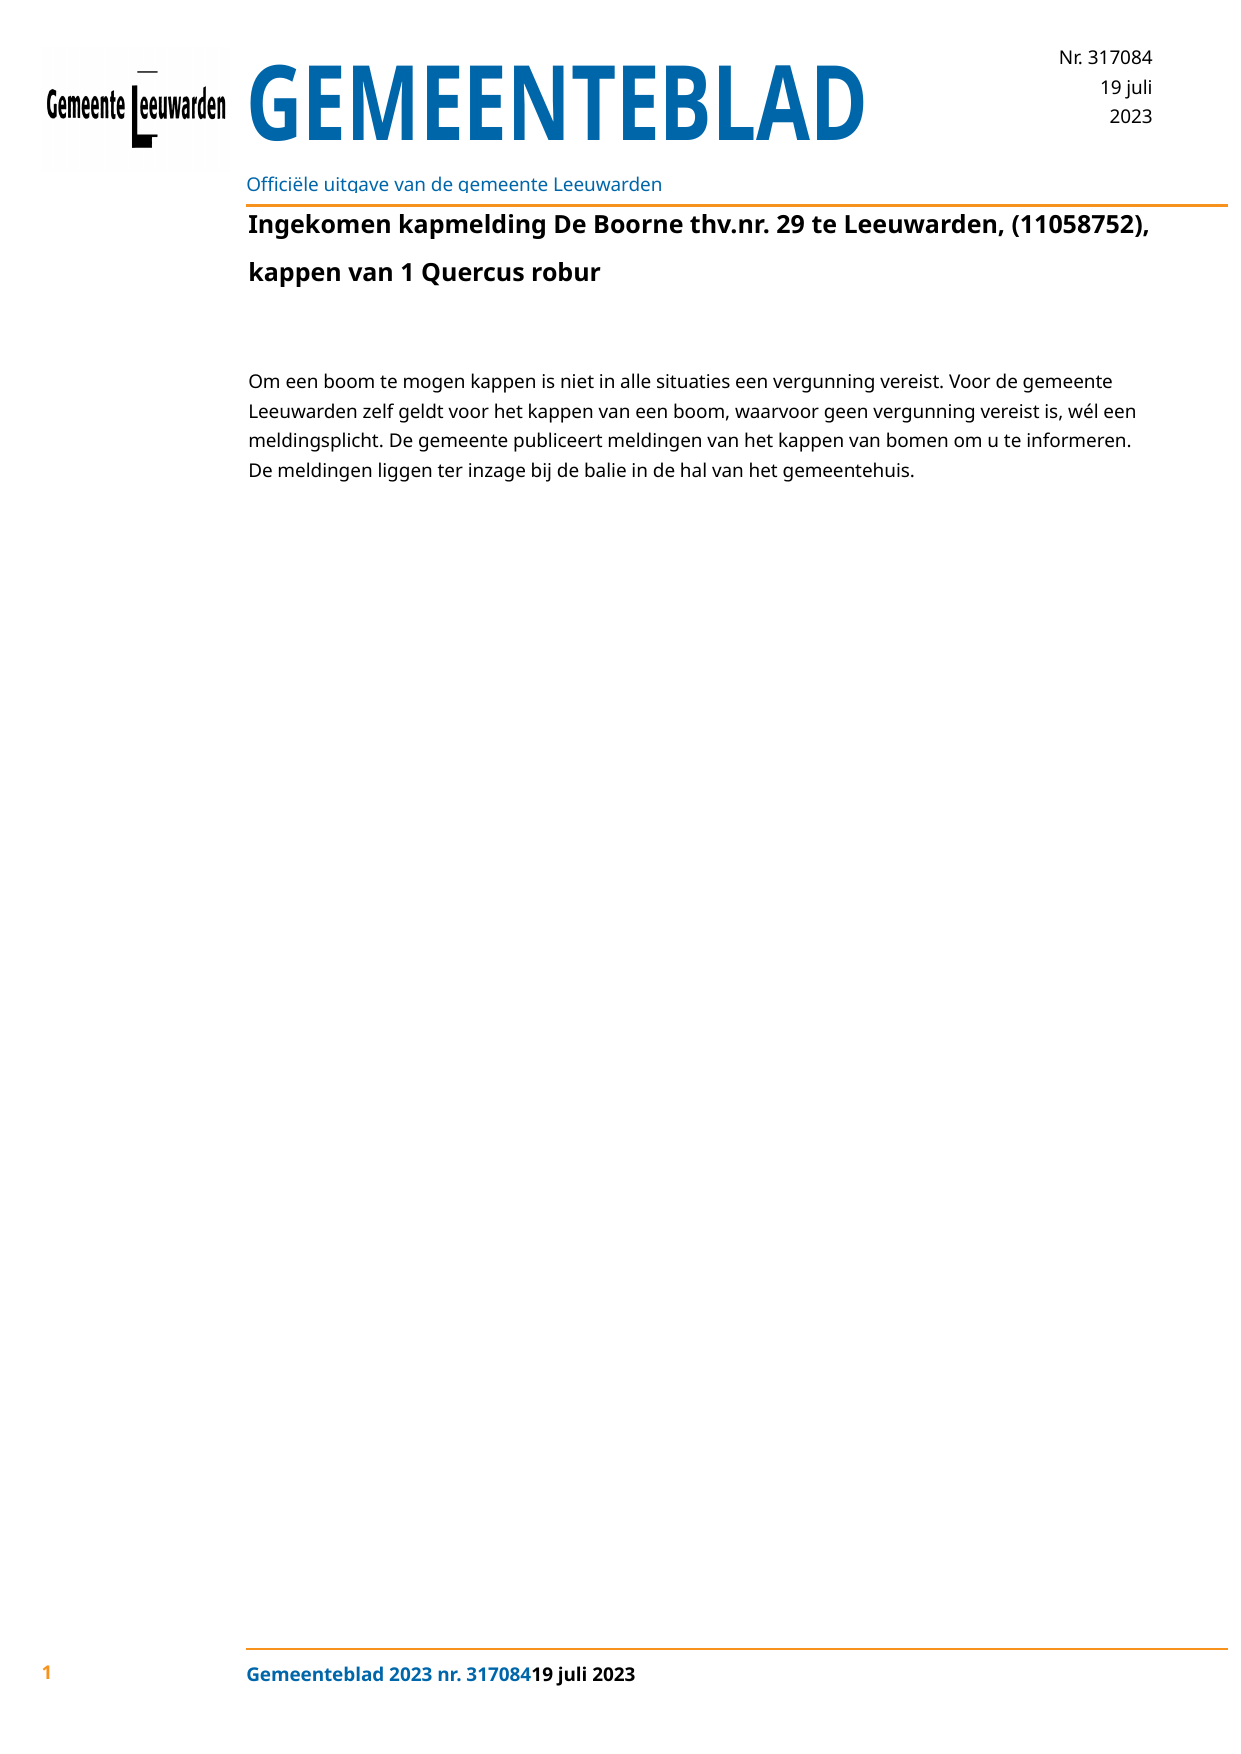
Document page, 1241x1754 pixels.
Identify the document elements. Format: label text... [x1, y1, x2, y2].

text Om een boom te mogen kappen is niet in alle situaties een vergunning vereist. Voor de gemeente Leeuwarden zelf geldt voor het kappen van een boom, waarvoor geen vergunning vereist is, wél een meldingsplicht. De gemeente publiceert meldingen van het kappen van bomen om u te informeren. De meldingen liggen ter inzage bij de balie in de hal van het gemeentehuis. [248, 368, 1152, 483]
text Ingekomen kapmelding De Boorne thv.nr. 29 te Leeuwarden, (11058752), kappen van 1 Quercus robur [248, 207, 1152, 288]
picture [41, 47, 231, 172]
